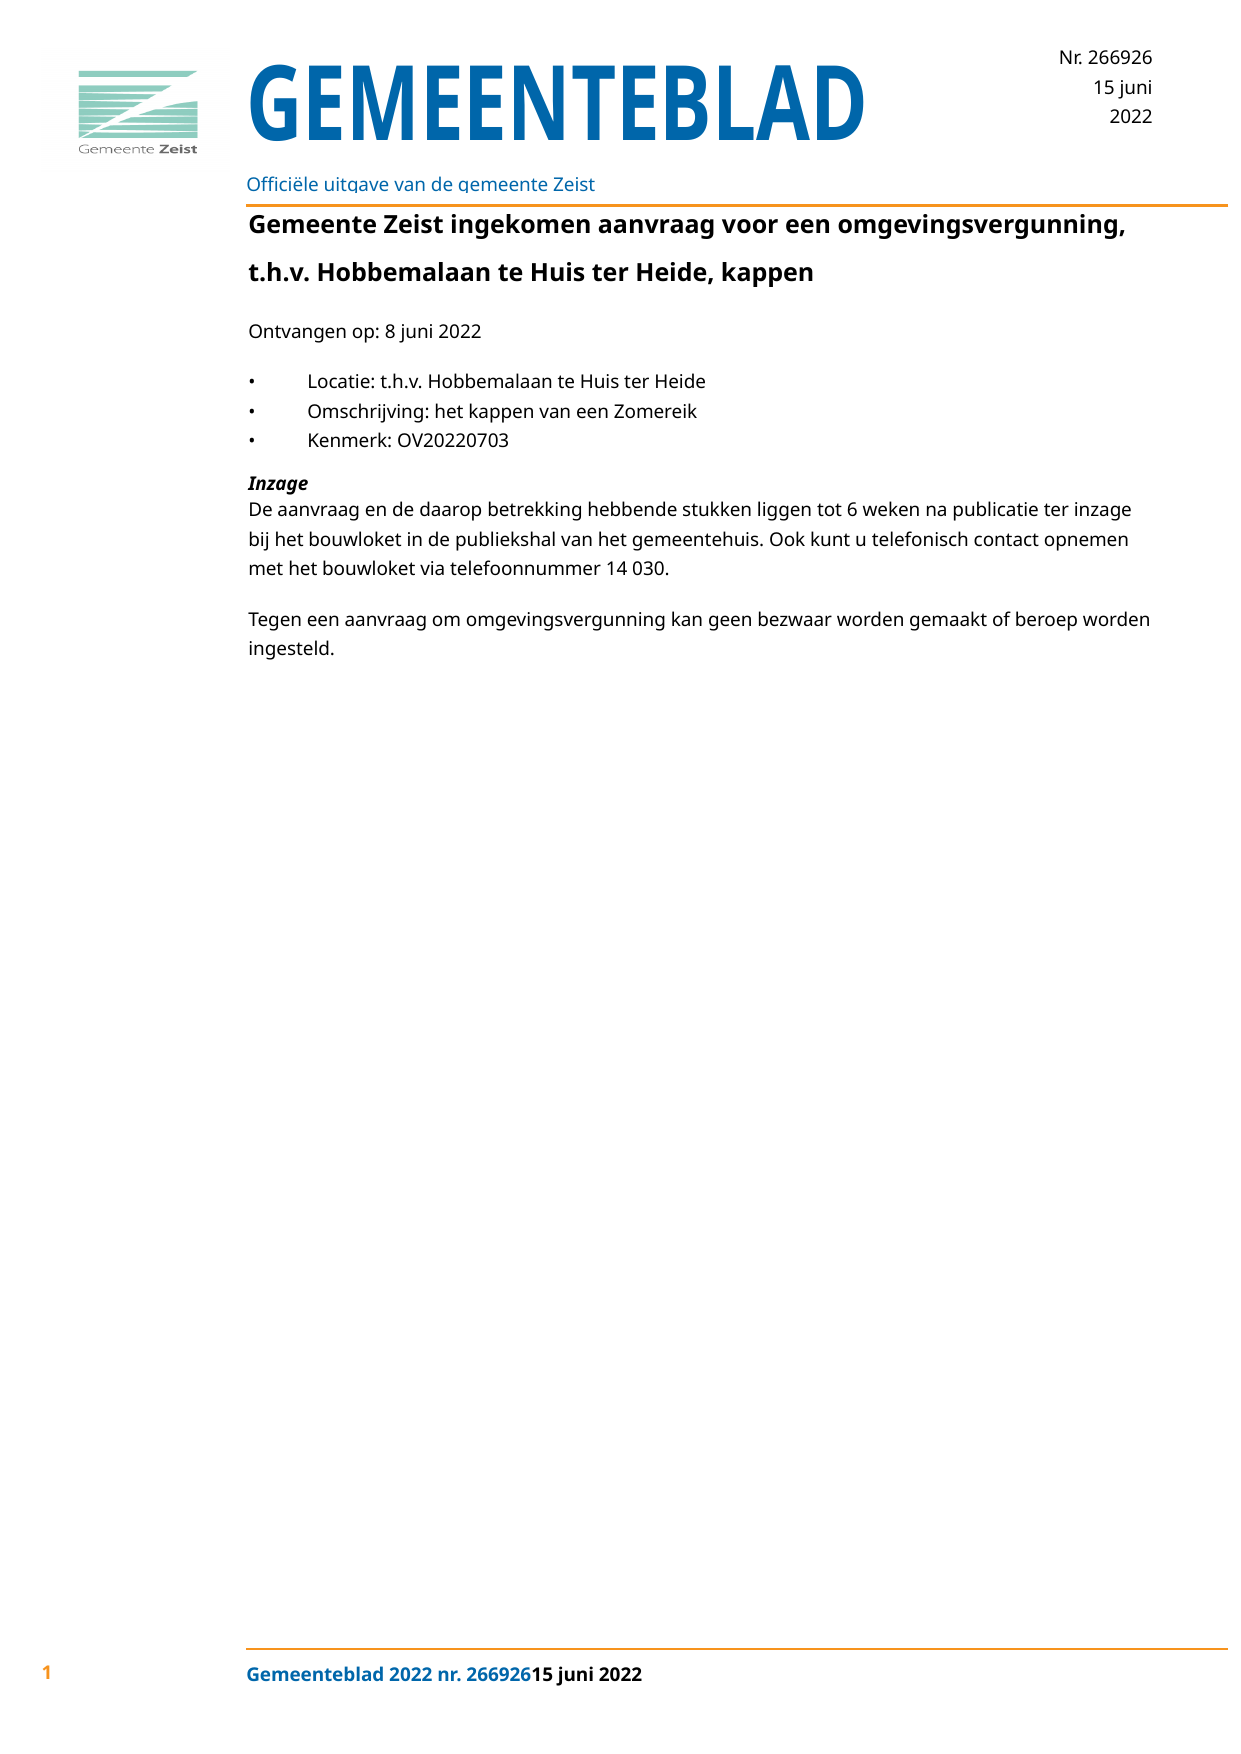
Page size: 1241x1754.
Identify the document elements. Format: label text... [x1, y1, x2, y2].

text Ontvangen op: 8 juni 2022 [248, 318, 1152, 344]
list Locatie: t.h.v. Hobbemalaan te Huis ter Heide [248, 368, 1152, 394]
text Gemeente Zeist ingekomen aanvraag voor een omgevingsvergunning, t.h.v. Hobbemalaan te Huis ter Heide, kappen [248, 207, 1152, 288]
list Omschrijving: het kappen van een Zomereik [248, 398, 1152, 424]
text De aanvraag en de daarop betrekking hebbende stukken liggen tot 6 weken na publicatie ter inzage bij het bouwloket in de publiekshal van het gemeentehuis. Ook kunt u telefonisch contact opnemen met het bouwloket via telefoonnummer 14 030. [248, 496, 1152, 581]
text Tegen een aanvraag om omgevingsvergunning kan geen bezwaar worden gemaakt of beroep worden ingesteld. [248, 606, 1152, 661]
text Inzage [248, 471, 1152, 496]
list Kenmerk: OV20220703 [248, 427, 1152, 453]
picture [41, 47, 231, 172]
